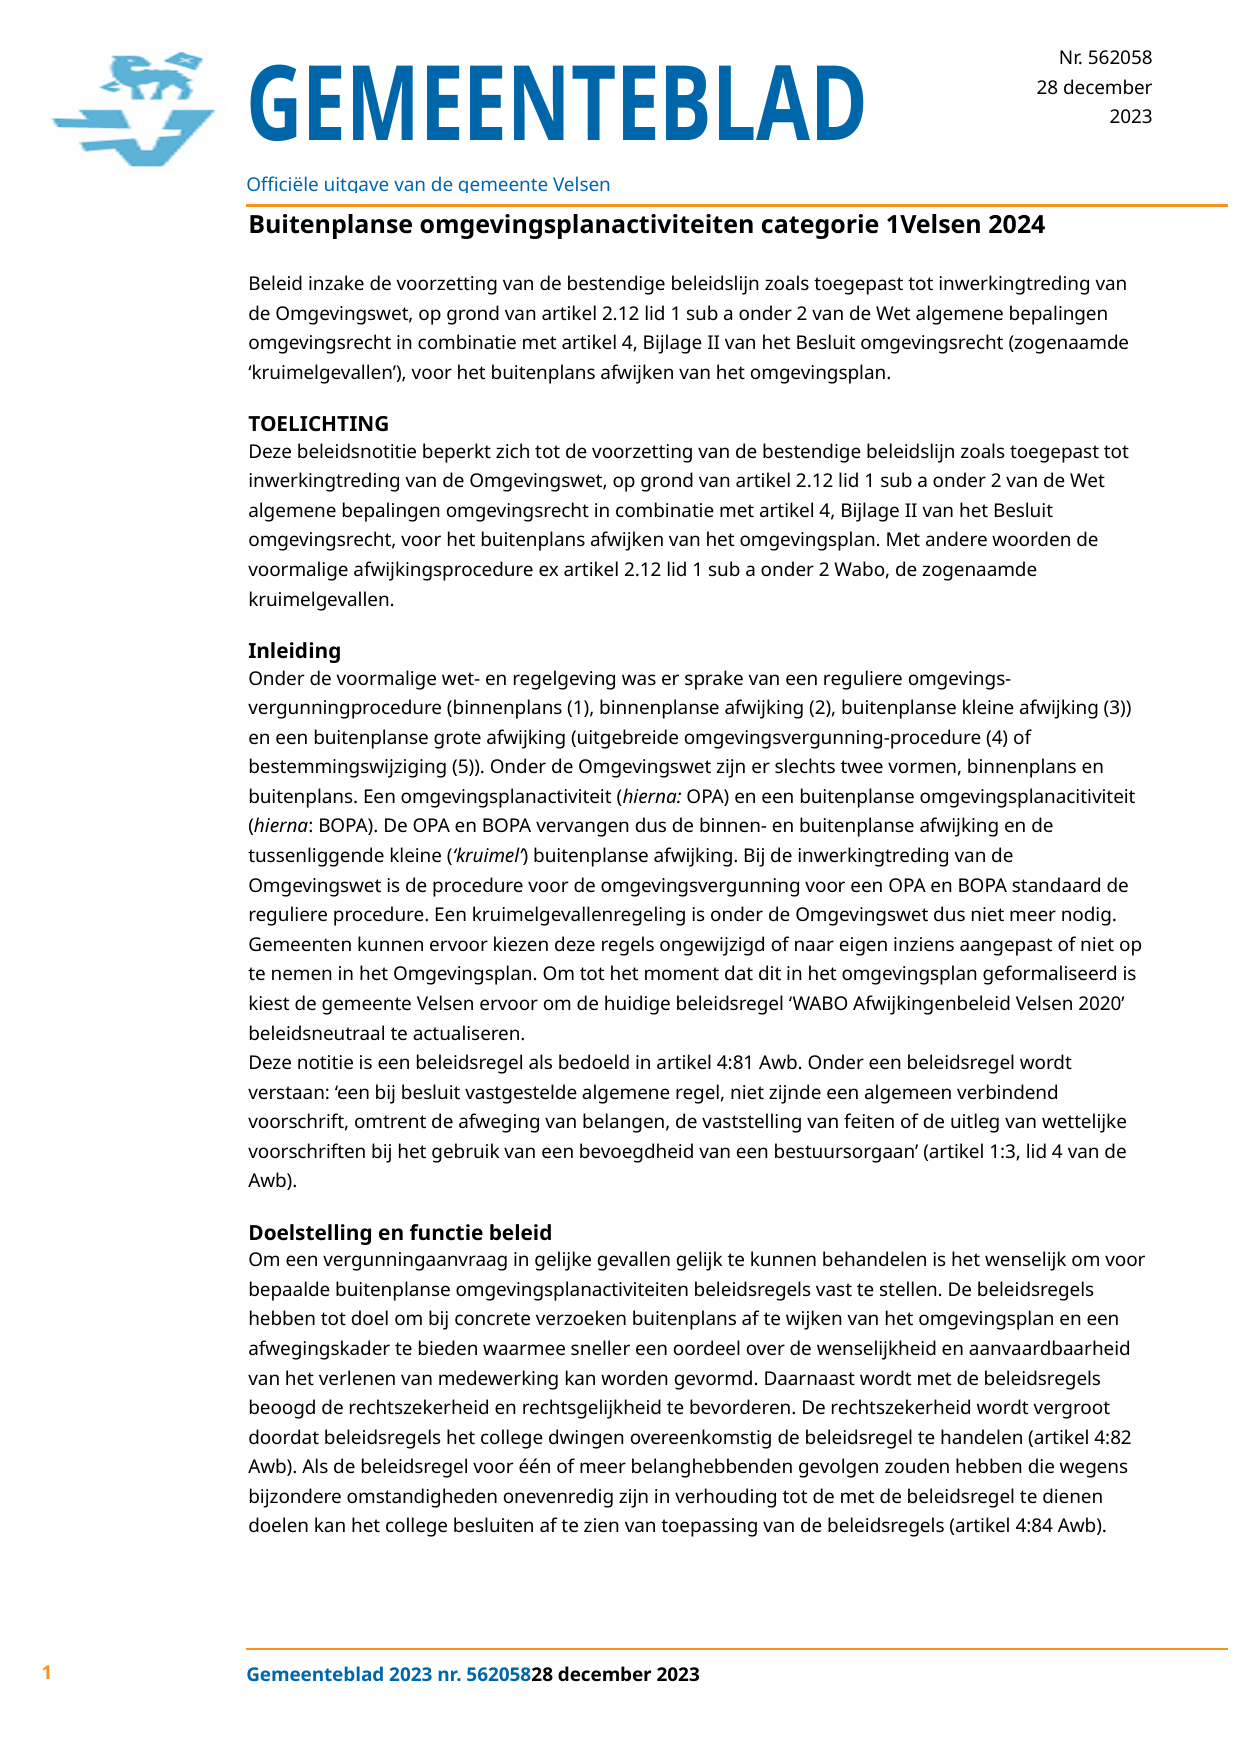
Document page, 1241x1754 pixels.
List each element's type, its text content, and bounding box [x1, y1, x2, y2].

text Deze beleidsnotitie beperkt zich tot de voorzetting van de bestendige beleidslijn zoals toegepast tot inwerkingtreding van de Omgevingswet, op grond van artikel 2.12 lid 1 sub a onder 2 van de Wet algemene bepalingen omgevingsrecht in combinatie met artikel 4, Bijlage II van het Besluit omgevingsrecht, voor het buitenplans afwijken van het omgevingsplan. Met andere woorden de voormalige afwijkingsprocedure ex artikel 2.12 lid 1 sub a onder 2 Wabo, de zogenaamde kruimelgevallen. [248, 438, 1152, 612]
text Om een vergunningaanvraag in gelijke gevallen gelijk te kunnen behandelen is het wenselijk om voor bepaalde buitenplanse omgevingsplanactiviteiten beleidsregels vast te stellen. De beleidsregels hebben tot doel om bij concrete verzoeken buitenplans af te wijken van het omgevingsplan en een afwegingskader te bieden waarmee sneller een oordeel over de wenselijkheid en aanvaardbaarheid van het verlenen van medewerking kan worden gevormd. Daarnaast wordt met de beleidsregels beoogd de rechtszekerheid en rechtsgelijkheid te bevorderen. De rechtszekerheid wordt vergroot doordat beleidsregels het college dwingen overeenkomstig de beleidsregel te handelen (artikel 4:82 Awb). Als de beleidsregel voor één of meer belanghebbenden gevolgen zouden hebben die wegens bijzondere omstandigheden onevenredig zijn in verhouding tot de met de beleidsregel te dienen doelen kan het college besluiten af te zien van toepassing van de beleidsregels (artikel 4:84 Awb). [248, 1246, 1152, 1538]
text TOELICHTING [248, 409, 1152, 438]
text Doelstelling en functie beleid [248, 1218, 1152, 1246]
text Inleiding [248, 636, 1152, 665]
text Deze notitie is een beleidsregel als bedoeld in artikel 4:81 Awb. Onder een beleidsregel wordt verstaan: ‘een bij besluit vastgestelde algemene regel, niet zijnde een algemeen verbindend voorschrift, omtrent de afweging van belangen, de vaststelling van feiten of de uitleg van wettelijke voorschriften bij het gebruik van een bevoegdheid van een bestuursorgaan’ (artikel 1:3, lid 4 van de Awb). [248, 1049, 1152, 1193]
text Onder de voormalige wet- en regelgeving was er sprake van een reguliere omgevings-vergunningprocedure (binnenplans (1), binnenplanse afwijking (2), buitenplanse kleine afwijking (3)) en een buitenplanse grote afwijking (uitgebreide omgevingsvergunning-procedure (4) of bestemmingswijziging (5)). Onder de Omgevingswet zijn er slechts twee vormen, binnenplans en buitenplans. Een omgevingsplanactiviteit (hierna: OPA) en een buitenplanse omgevingsplanacitiviteit (hierna: BOPA). De OPA en BOPA vervangen dus de binnen- en buitenplanse afwijking en de tussenliggende kleine (‘kruimel’) buitenplanse afwijking. Bij de inwerkingtreding van de Omgevingswet is de procedure voor de omgevingsvergunning voor een OPA en BOPA standaard de reguliere procedure. Een kruimelgevallenregeling is onder de Omgevingswet dus niet meer nodig. Gemeenten kunnen ervoor kiezen deze regels ongewijzigd of naar eigen inziens aangepast of niet op te nemen in het Omgevingsplan. Om tot het moment dat dit in het omgevingsplan geformaliseerd is kiest de gemeente Velsen ervoor om de huidige beleidsregel ‘WABO Afwijkingenbeleid Velsen 2020’ beleidsneutraal te actualiseren. [248, 665, 1152, 1045]
text Beleid inzake de voorzetting van de bestendige beleidslijn zoals toegepast tot inwerkingtreding van de Omgevingswet, op grond van artikel 2.12 lid 1 sub a onder 2 van de Wet algemene bepalingen omgevingsrecht in combinatie met artikel 4, Bijlage II van het Besluit omgevingsrecht (zogenaamde ‘kruimelgevallen’), voor het buitenplans afwijken van het omgevingsplan. [248, 270, 1152, 385]
picture [41, 47, 231, 172]
text Buitenplanse omgevingsplanactiviteiten categorie 1Velsen 2024 [248, 207, 1152, 241]
